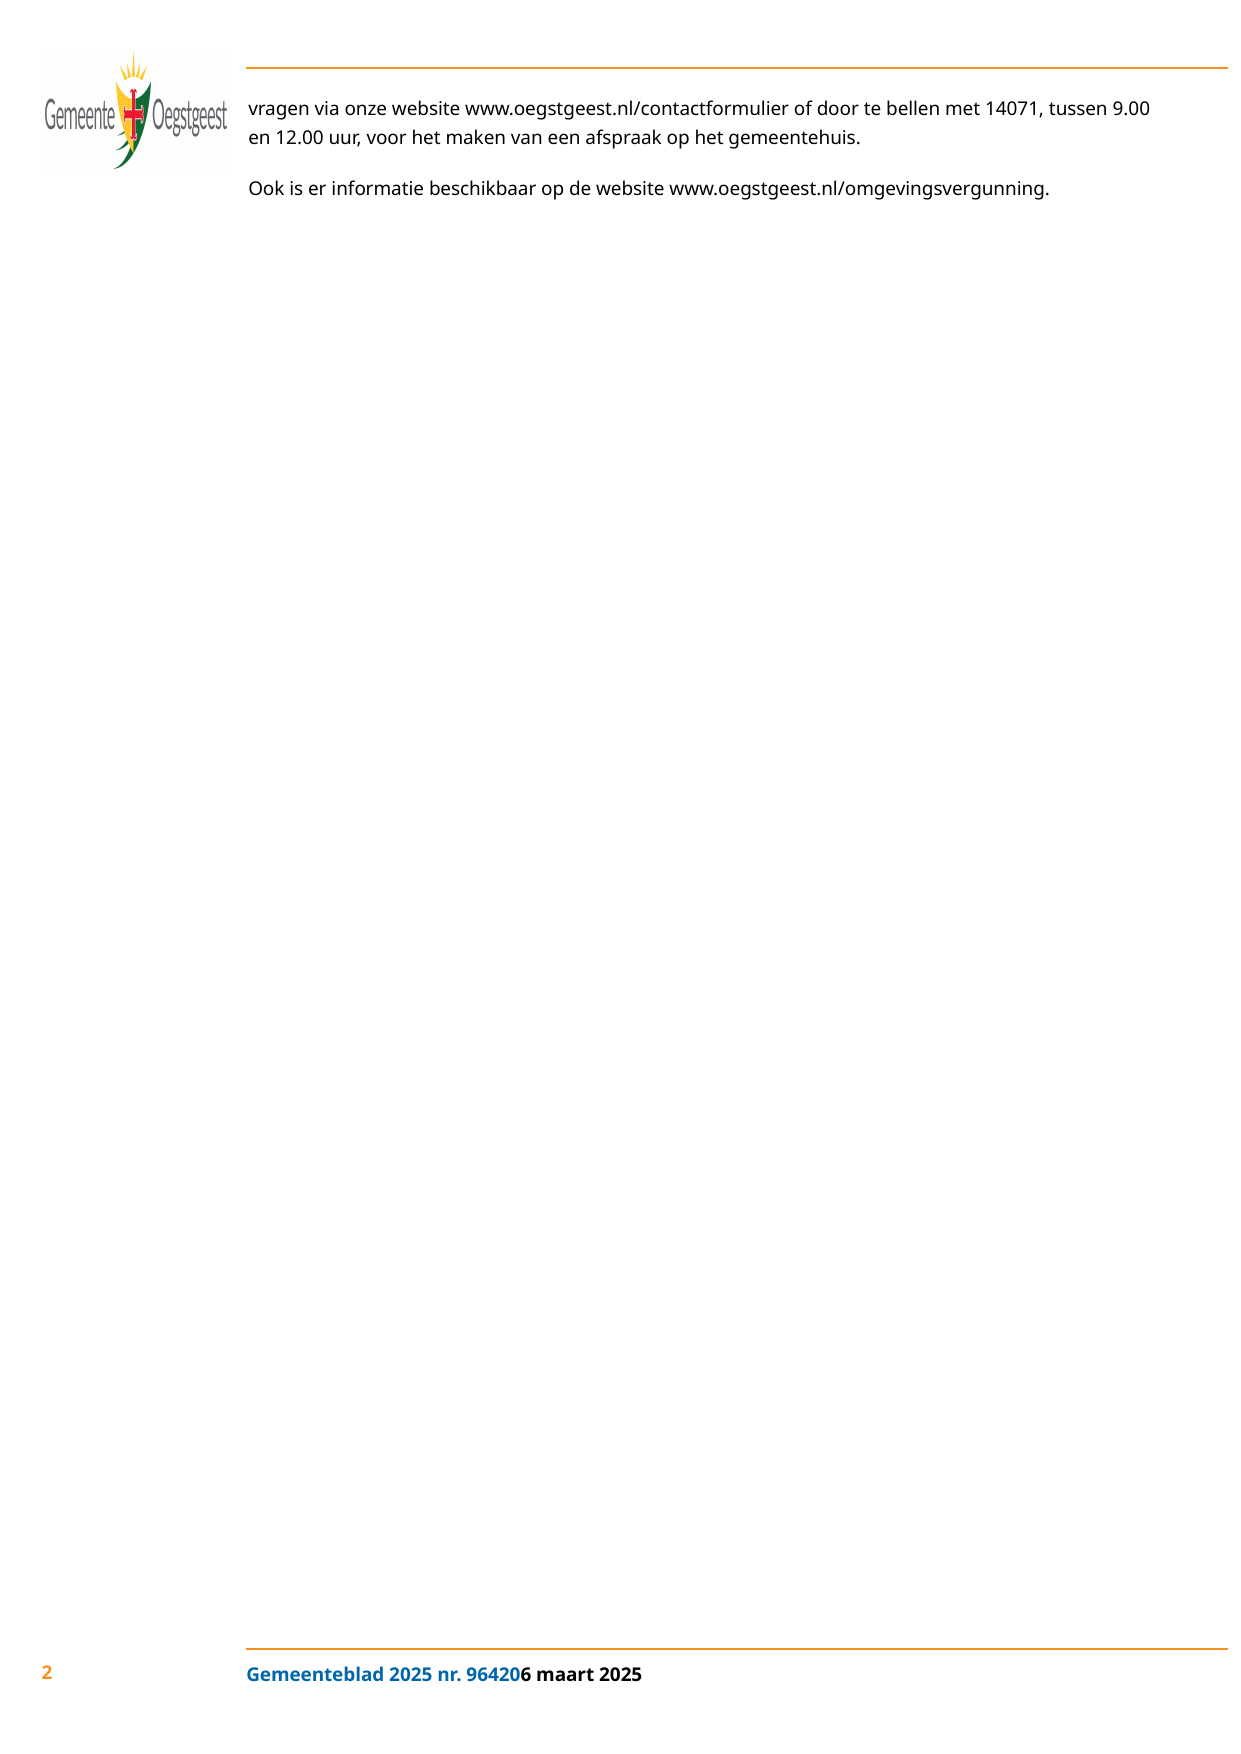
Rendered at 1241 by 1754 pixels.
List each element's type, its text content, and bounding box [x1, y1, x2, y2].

text Ook is er informatie beschikbaar op de website www.oegstgeest.nl/omgevingsvergunning. [248, 175, 1152, 201]
picture [41, 47, 231, 172]
text vragen via onze website www.oegstgeest.nl/contactformulier of door te bellen met 14071, tussen 9.00 en 12.00 uur, voor het maken van een afspraak op het gemeentehuis. [248, 95, 1152, 150]
